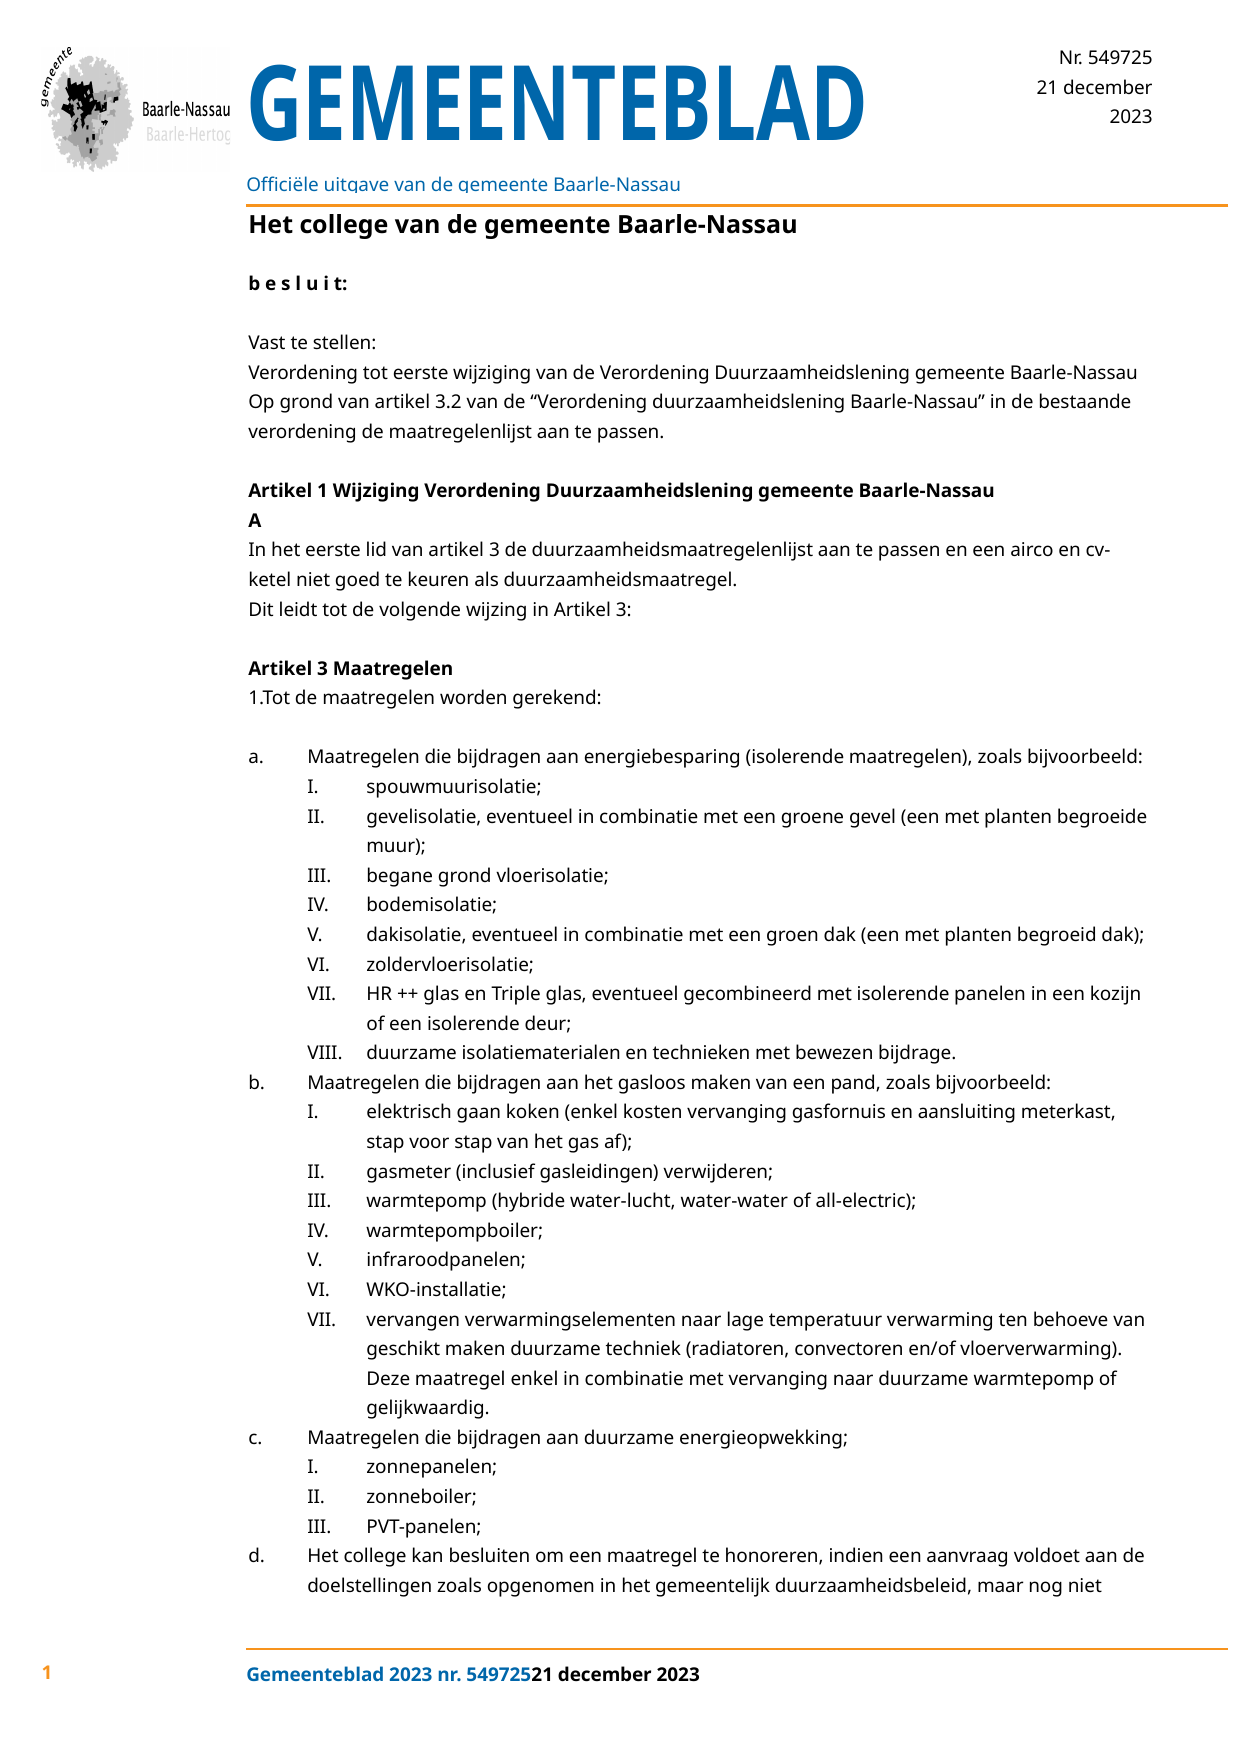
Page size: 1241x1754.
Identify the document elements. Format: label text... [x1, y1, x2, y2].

list warmtepompboiler; [307, 1217, 1152, 1243]
list Maatregelen die bijdragen aan het gasloos maken van een pand, zoals bijvoorbeeld: [248, 1069, 1152, 1095]
text Artikel 1 Wijziging Verordening Duurzaamheidslening gemeente Baarle-Nassau [248, 477, 1152, 503]
text Verordening tot eerste wijziging van de Verordening Duurzaamheidslening gemeente Baarle-Nassau [248, 359, 1152, 385]
text In het eerste lid van artikel 3 de duurzaamheidsmaatregelenlijst aan te passen en een airco en cv-ketel niet goed te keuren als duurzaamheidsmaatregel. [248, 537, 1152, 592]
list HR ++ glas en Triple glas, eventueel gecombineerd met isolerende panelen in een kozijn of een isolerende deur; [307, 980, 1152, 1036]
list Maatregelen die bijdragen aan duurzame energieopwekking; [248, 1424, 1152, 1450]
list Maatregelen die bijdragen aan energiebesparing (isolerende maatregelen), zoals bijvoorbeeld: [248, 744, 1152, 769]
text Vast te stellen: [248, 329, 1152, 355]
text A [248, 507, 1152, 533]
text Dit leidt tot de volgende wijzing in Artikel 3: [248, 596, 1152, 621]
list duurzame isolatiematerialen en technieken met bewezen bijdrage. [307, 1039, 1152, 1065]
text 1.Tot de maatregelen worden gerekend: [248, 684, 1152, 710]
list zonnepanelen; [307, 1454, 1152, 1479]
list gevelisolatie, eventueel in combinatie met een groene gevel (een met planten begroeide muur); [307, 803, 1152, 858]
list spouwmuurisolatie; [307, 773, 1152, 799]
list elektrisch gaan koken (enkel kosten vervanging gasfornuis en aansluiting meterkast, stap voor stap van het gas af); [307, 1099, 1152, 1154]
list PVT-panelen; [307, 1513, 1152, 1538]
picture [41, 47, 231, 172]
list WKO-installatie; [307, 1276, 1152, 1302]
list vervangen verwarmingselementen naar lage temperatuur verwarming ten behoeve van geschikt maken duurzame techniek (radiatoren, convectoren en/of vloerverwarming). Deze maatregel enkel in combinatie met vervanging naar duurzame warmtepomp of gelijkwaardig. [307, 1306, 1152, 1420]
list begane grond vloerisolatie; [307, 862, 1152, 888]
list zoldervloerisolatie; [307, 951, 1152, 976]
text Artikel 3 Maatregelen [248, 655, 1152, 681]
list Het college kan besluiten om een maatregel te honoreren, indien een aanvraag voldoet aan de doelstellingen zoals opgenomen in het gemeentelijk duurzaamheidsbeleid, maar nog niet [248, 1542, 1152, 1598]
list warmtepomp (hybride water-lucht, water-water of all-electric); [307, 1187, 1152, 1213]
list infraroodpanelen; [307, 1247, 1152, 1272]
text b e s l u i t: [248, 270, 1152, 296]
list dakisolatie, eventueel in combinatie met een groen dak (een met planten begroeid dak); [307, 921, 1152, 947]
text Het college van de gemeente Baarle-Nassau [248, 207, 1152, 241]
list gasmeter (inclusief gasleidingen) verwijderen; [307, 1158, 1152, 1183]
text Op grond van artikel 3.2 van de “Verordening duurzaamheidslening Baarle-Nassau” in de bestaande verordening de maatregelenlijst aan te passen. [248, 389, 1152, 444]
list bodemisolatie; [307, 892, 1152, 917]
list zonneboiler; [307, 1483, 1152, 1509]
